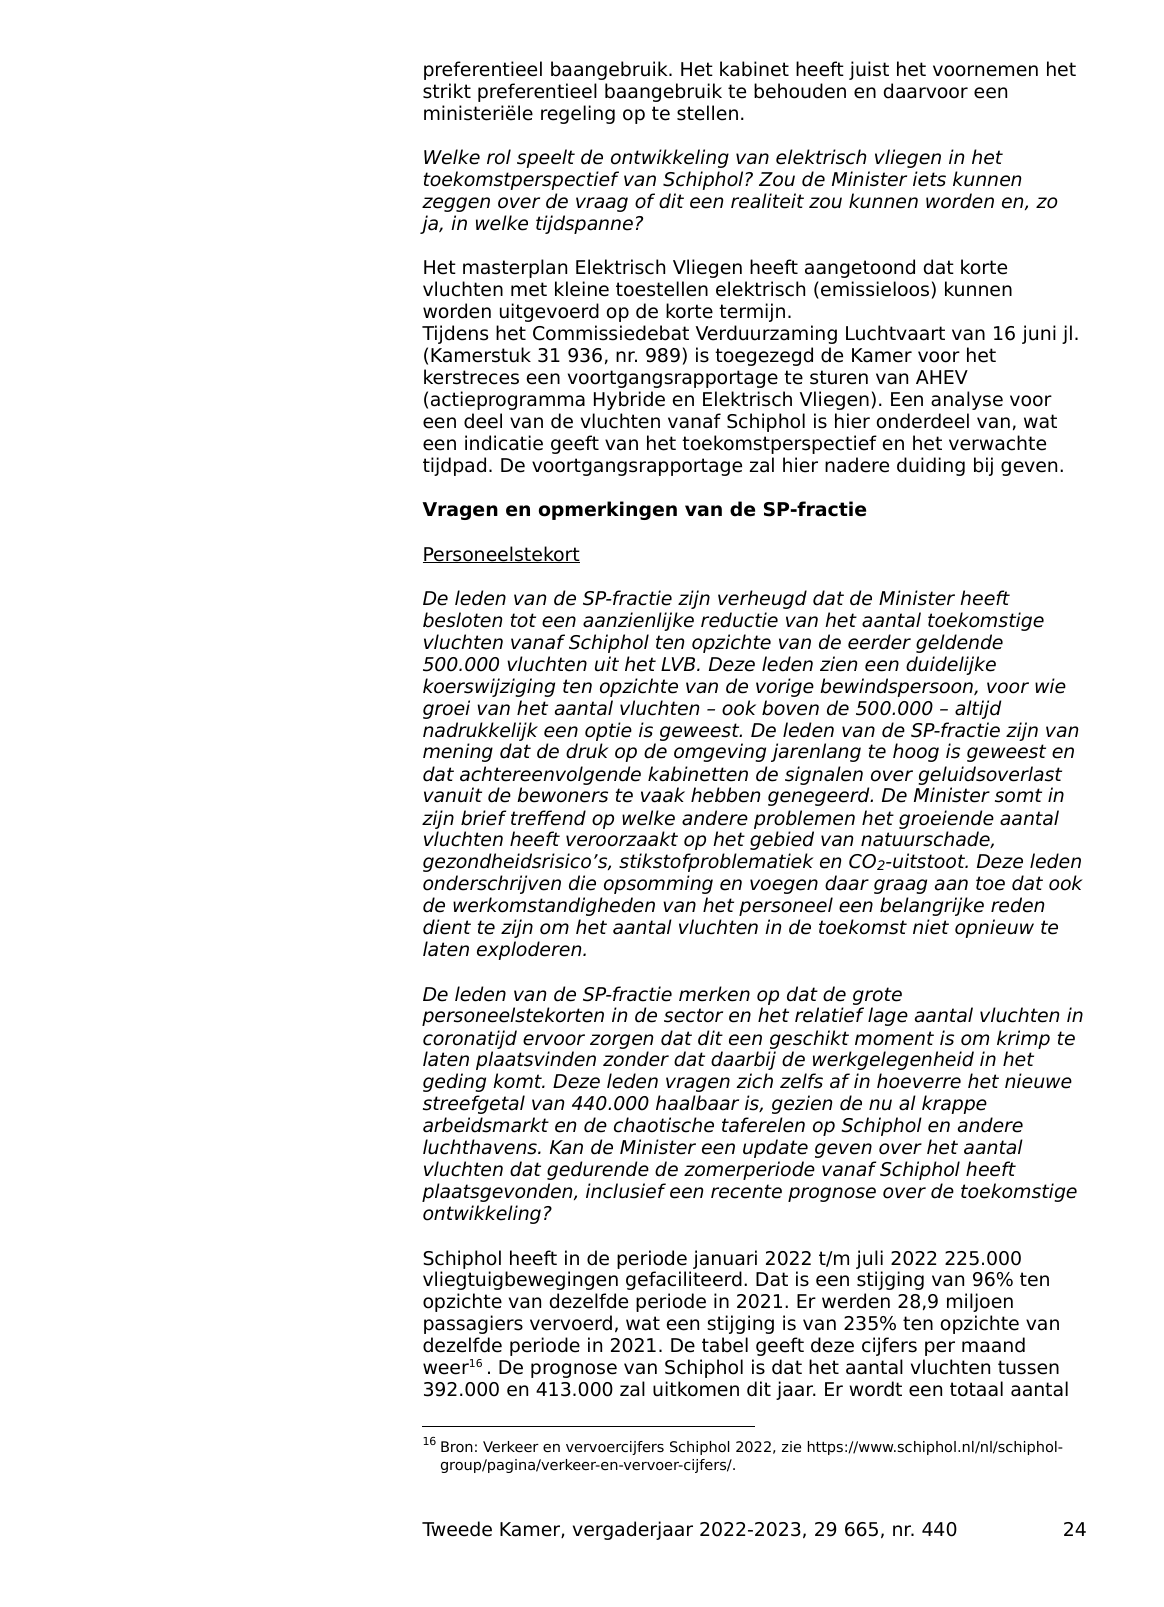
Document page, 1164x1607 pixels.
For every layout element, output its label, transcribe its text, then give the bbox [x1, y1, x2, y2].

text Het masterplan Elektrisch Vliegen heeft aangetoond dat korte vluchten met kleine toestellen elektrisch (emissieloos) kunnen worden uitgevoerd op de korte termijn. [422, 257, 1087, 323]
text Bron: Verkeer en vervoercijfers Schiphol 2022, zie https://www.schiphol.nl/nl/schiphol-group/pagina/verkeer-en-vervoer-cijfers/. [422, 1435, 1087, 1474]
text Tijdens het Commissiedebat Verduurzaming Luchtvaart van 16 juni jl. (Kamerstuk 31 936, nr. 989) is toegezegd de Kamer voor het kerstreces een voortgangsrapportage te sturen van AHEV (actieprogramma Hybride en Elektrisch Vliegen). Een analyse voor een deel van de vluchten vanaf Schiphol is hier onderdeel van, wat een indicatie geeft van het toekomstperspectief en het verwachte tijdpad. De voortgangsrapportage zal hier nadere duiding bij geven. [422, 323, 1087, 477]
text preferentieel baangebruik. Het kabinet heeft juist het voornemen het strikt preferentieel baangebruik te behouden en daarvoor een ministeriële regeling op te stellen. [422, 59, 1087, 125]
subtitle Vragen en opmerkingen van de SP-fractie [422, 499, 1087, 521]
text Schiphol heeft in de periode januari 2022 t/m juli 2022 225.000 vliegtuigbewegingen gefaciliteerd. Dat is een stijging van 96% ten opzichte van dezelfde periode in 2021. Er werden 28,9 miljoen passagiers vervoerd, wat een stijging is van 235% ten opzichte van dezelfde periode in 2021. De tabel geeft deze cijfers per maand weer. De prognose van Schiphol is dat het aantal vluchten tussen 392.000 en 413.000 zal uitkomen dit jaar. Er wordt een totaal aantal [422, 1247, 1087, 1401]
subtitle Personeelstekort [422, 543, 1087, 565]
text De leden van de SP-fractie merken op dat de grote personeelstekorten in de sector en het relatief lage aantal vluchten in coronatijd ervoor zorgen dat dit een geschikt moment is om krimp te laten plaatsvinden zonder dat daarbij de werkgelegenheid in het geding komt. Deze leden vragen zich zelfs af in hoeverre het nieuwe streefgetal van 440.000 haalbaar is, gezien de nu al krappe arbeidsmarkt en de chaotische taferelen op Schiphol en andere luchthavens. Kan de Minister een update geven over het aantal vluchten dat gedurende de zomerperiode vanaf Schiphol heeft plaatsgevonden, inclusief een recente prognose over de toekomstige ontwikkeling? [422, 983, 1087, 1225]
text Welke rol speelt de ontwikkeling van elektrisch vliegen in het toekomstperspectief van Schiphol? Zou de Minister iets kunnen zeggen over de vraag of dit een realiteit zou kunnen worden en, zo ja, in welke tijdspanne? [422, 147, 1087, 235]
text De leden van de SP-fractie zijn verheugd dat de Minister heeft besloten tot een aanzienlijke reductie van het aantal toekomstige vluchten vanaf Schiphol ten opzichte van de eerder geldende 500.000 vluchten uit het LVB. Deze leden zien een duidelijke koerswijziging ten opzichte van de vorige bewindspersoon, voor wie groei van het aantal vluchten – ook boven de 500.000 – altijd nadrukkelijk een optie is geweest. De leden van de SP-fractie zijn van mening dat de druk op de omgeving jarenlang te hoog is geweest en dat achtereenvolgende kabinetten de signalen over geluidsoverlast vanuit de bewoners te vaak hebben genegeerd. De Minister somt in zijn brief treffend op welke andere problemen het groeiende aantal vluchten heeft veroorzaakt op het gebied van natuurschade, gezondheidsrisico’s, stikstofproblematiek en CO2-uitstoot. Deze leden onderschrijven die opsomming en voegen daar graag aan toe dat ook de werkomstandigheden van het personeel een belangrijke reden dient te zijn om het aantal vluchten in de toekomst niet opnieuw te laten exploderen. [422, 588, 1087, 961]
